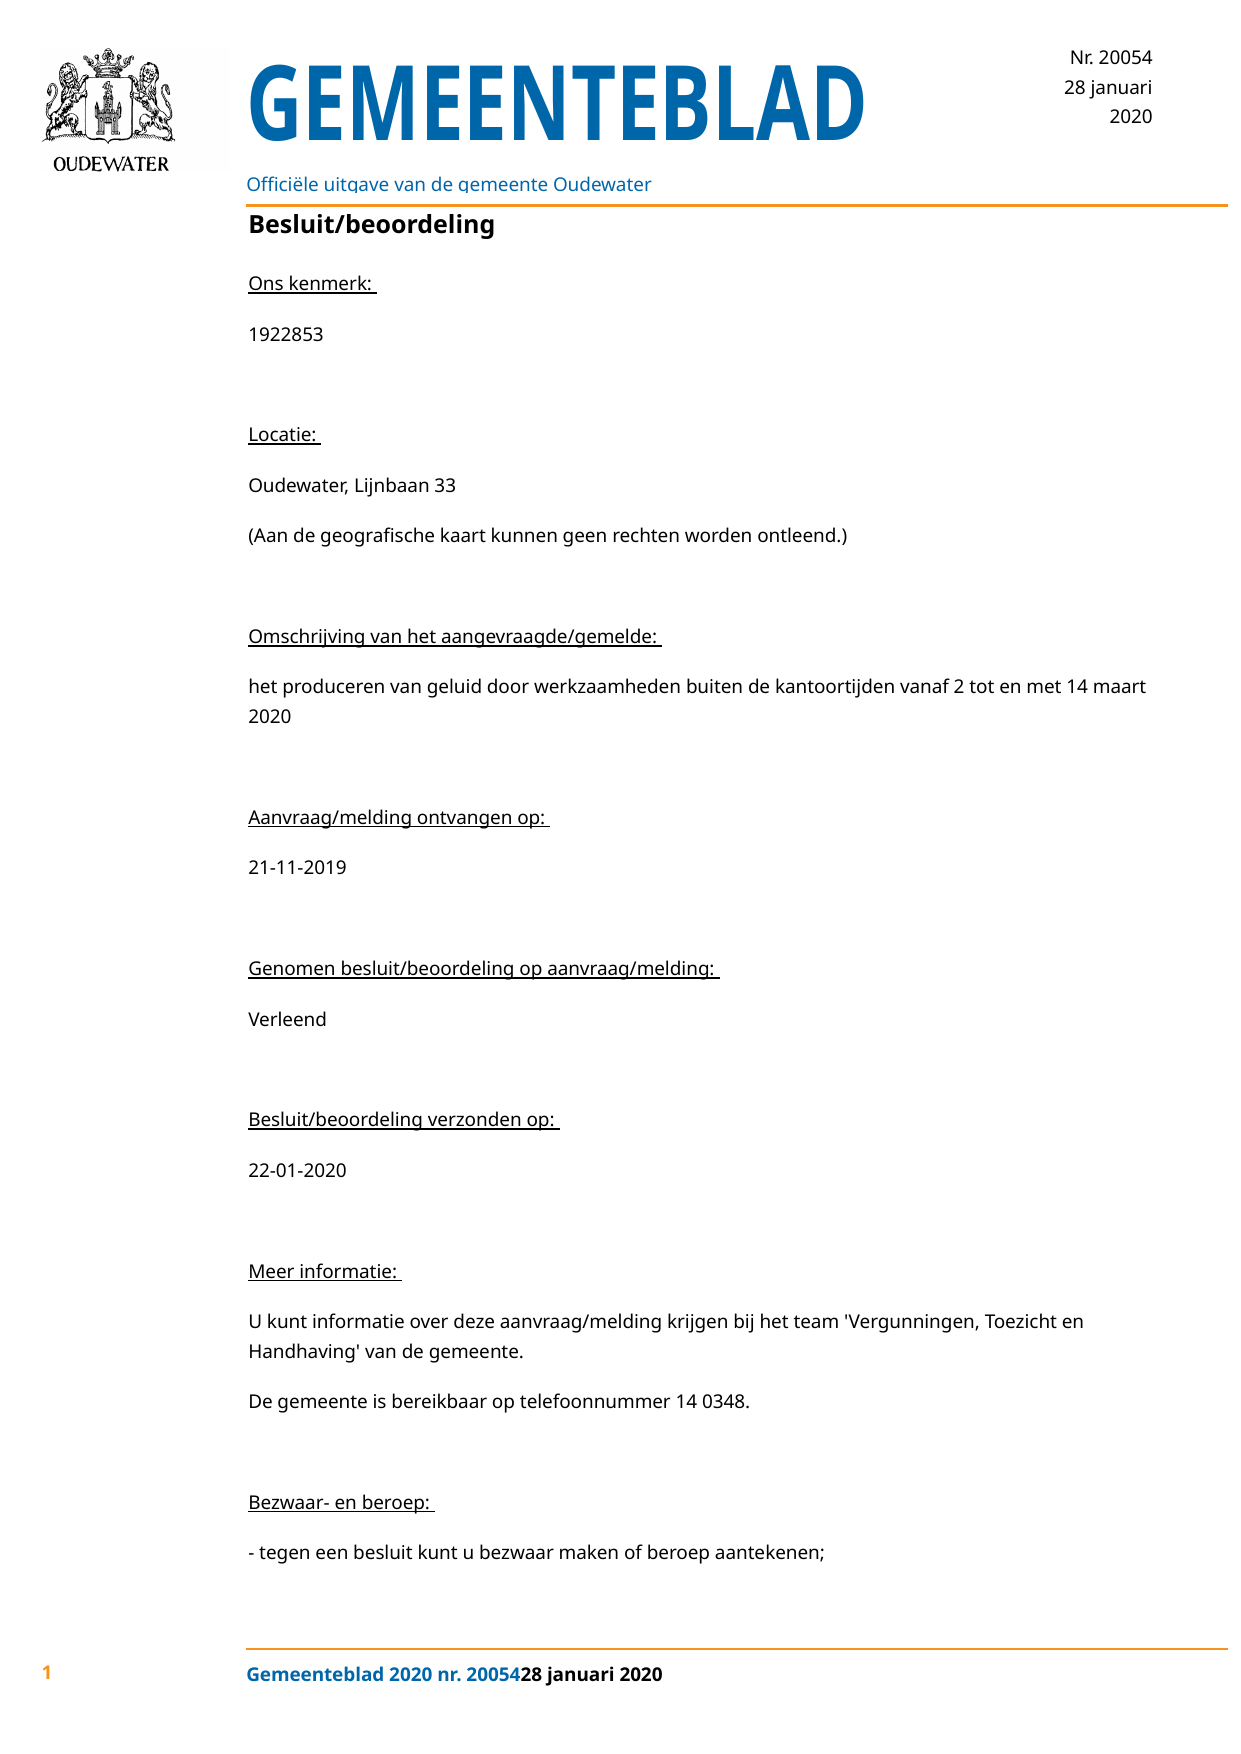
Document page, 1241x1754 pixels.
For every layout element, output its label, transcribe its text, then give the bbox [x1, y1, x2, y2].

text 22-01-2020 [248, 1157, 1152, 1183]
text Ons kenmerk: [248, 270, 1152, 296]
text Meer informatie: [248, 1258, 1152, 1283]
text Oudewater, Lijnbaan 33 [248, 472, 1152, 498]
text Aanvraag/melding ontvangen op: [248, 804, 1152, 830]
text het produceren van geluid door werkzaamheden buiten de kantoortijden vanaf 2 tot en met 14 maart 2020 [248, 674, 1152, 729]
text Locatie: [248, 422, 1152, 447]
text De gemeente is bereikbaar op telefoonnummer 14 0348. [248, 1388, 1152, 1414]
text 21-11-2019 [248, 854, 1152, 880]
text Besluit/beoordeling verzonden op: [248, 1107, 1152, 1132]
text Omschrijving van het aangevraagde/gemelde: [248, 623, 1152, 649]
text - tegen een besluit kunt u bezwaar maken of beroep aantekenen; [248, 1539, 1152, 1565]
text (Aan de geografische kaart kunnen geen rechten worden ontleend.) [248, 522, 1152, 548]
text 1922853 [248, 321, 1152, 346]
text U kunt informatie over deze aanvraag/melding krijgen bij het team 'Vergunningen, Toezicht en Handhaving' van de gemeente. [248, 1308, 1152, 1363]
text Verleend [248, 1006, 1152, 1031]
text Bezwaar- en beroep: [248, 1489, 1152, 1515]
picture [41, 47, 231, 172]
text Besluit/beoordeling [248, 207, 1152, 241]
text Genomen besluit/beoordeling op aanvraag/melding: [248, 955, 1152, 981]
